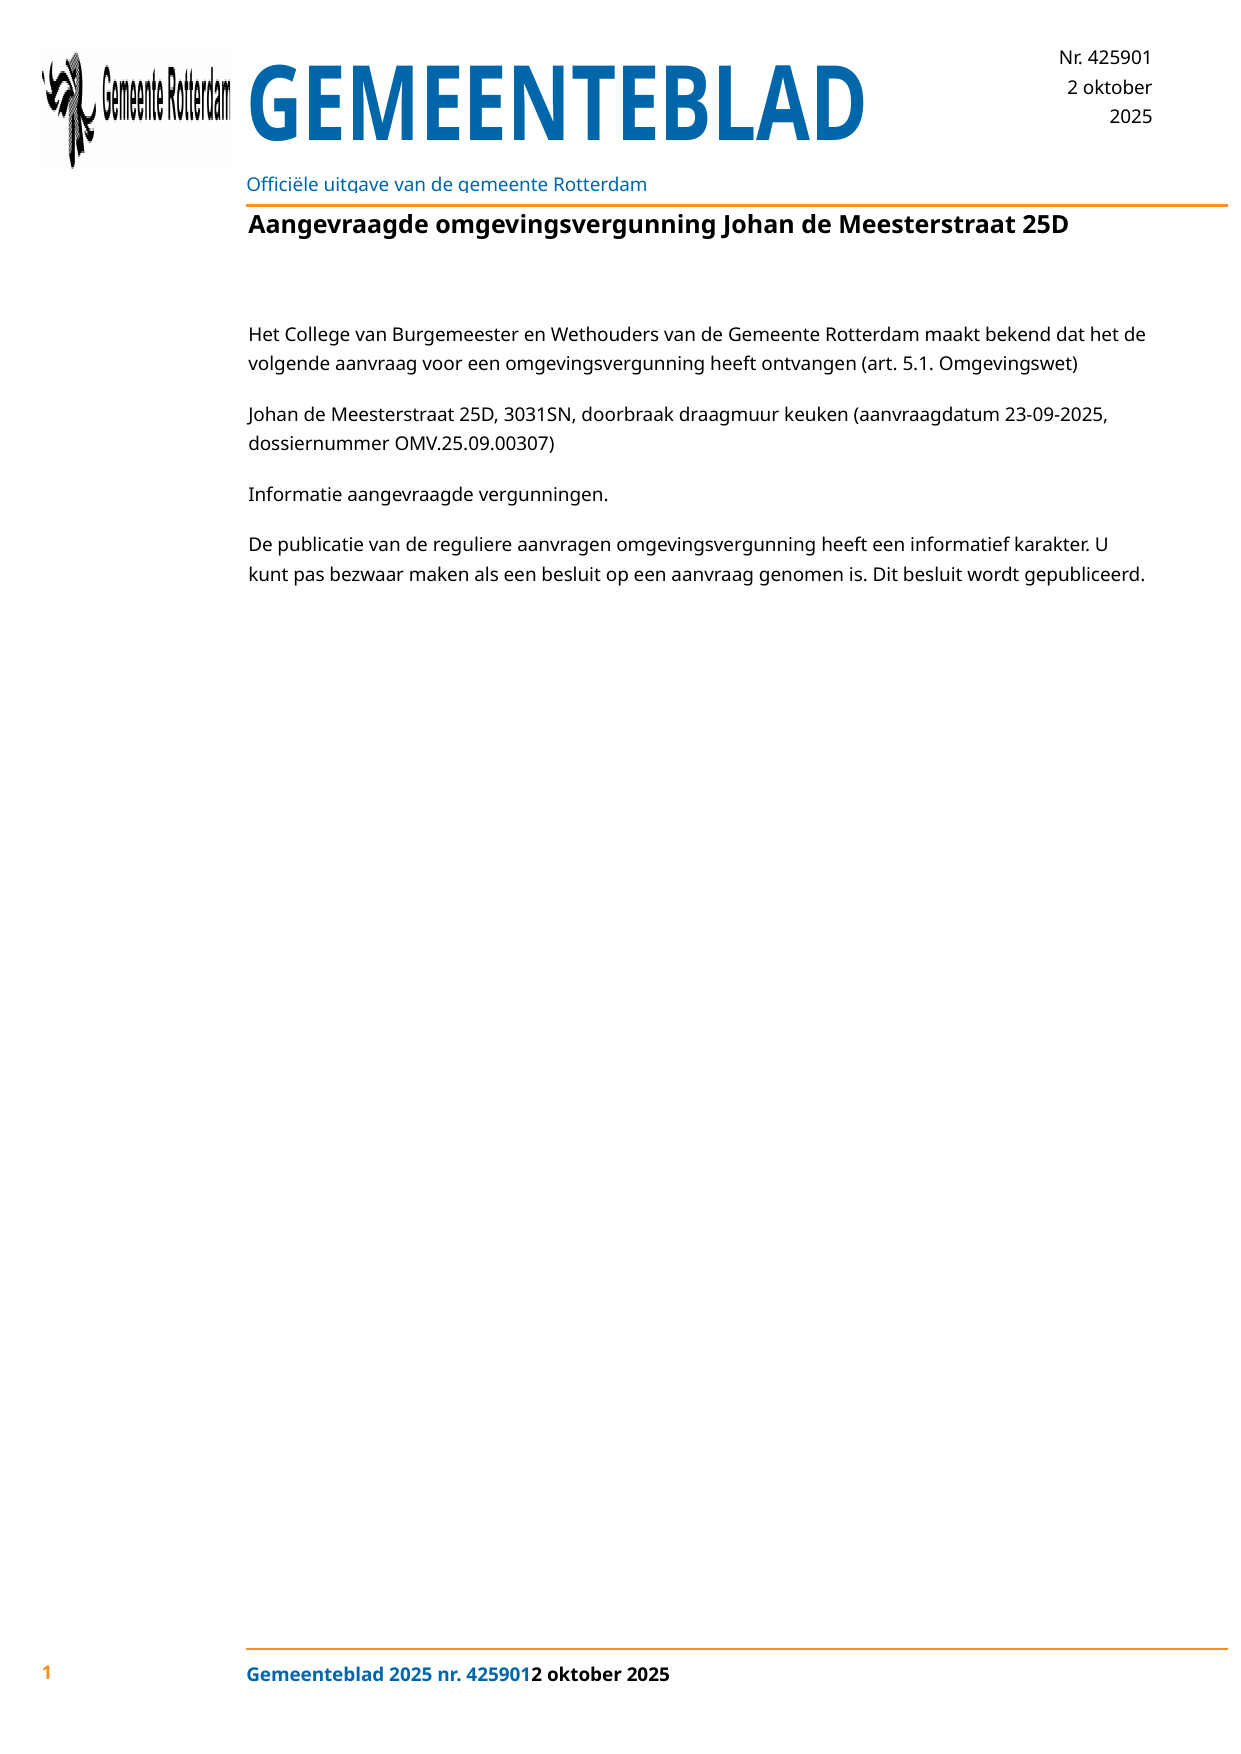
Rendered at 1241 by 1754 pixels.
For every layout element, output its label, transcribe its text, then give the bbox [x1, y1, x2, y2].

text Informatie aangevraagde vergunningen. [248, 481, 1152, 506]
text De publicatie van de reguliere aanvragen omgevingsvergunning heeft een informatief karakter. U kunt pas bezwaar maken als een besluit op een aanvraag genomen is. Dit besluit wordt gepubliceerd. [248, 531, 1152, 586]
text Het College van Burgemeester en Wethouders van de Gemeente Rotterdam maakt bekend dat het de volgende aanvraag voor een omgevingsvergunning heeft ontvangen (art. 5.1. Omgevingswet) [248, 321, 1152, 376]
text Johan de Meesterstraat 25D, 3031SN, doorbraak draagmuur keuken (aanvraagdatum 23-09-2025, dossiernummer OMV.25.09.00307) [248, 401, 1152, 456]
picture [41, 47, 231, 172]
text Aangevraagde omgevingsvergunning Johan de Meesterstraat 25D [248, 207, 1152, 241]
